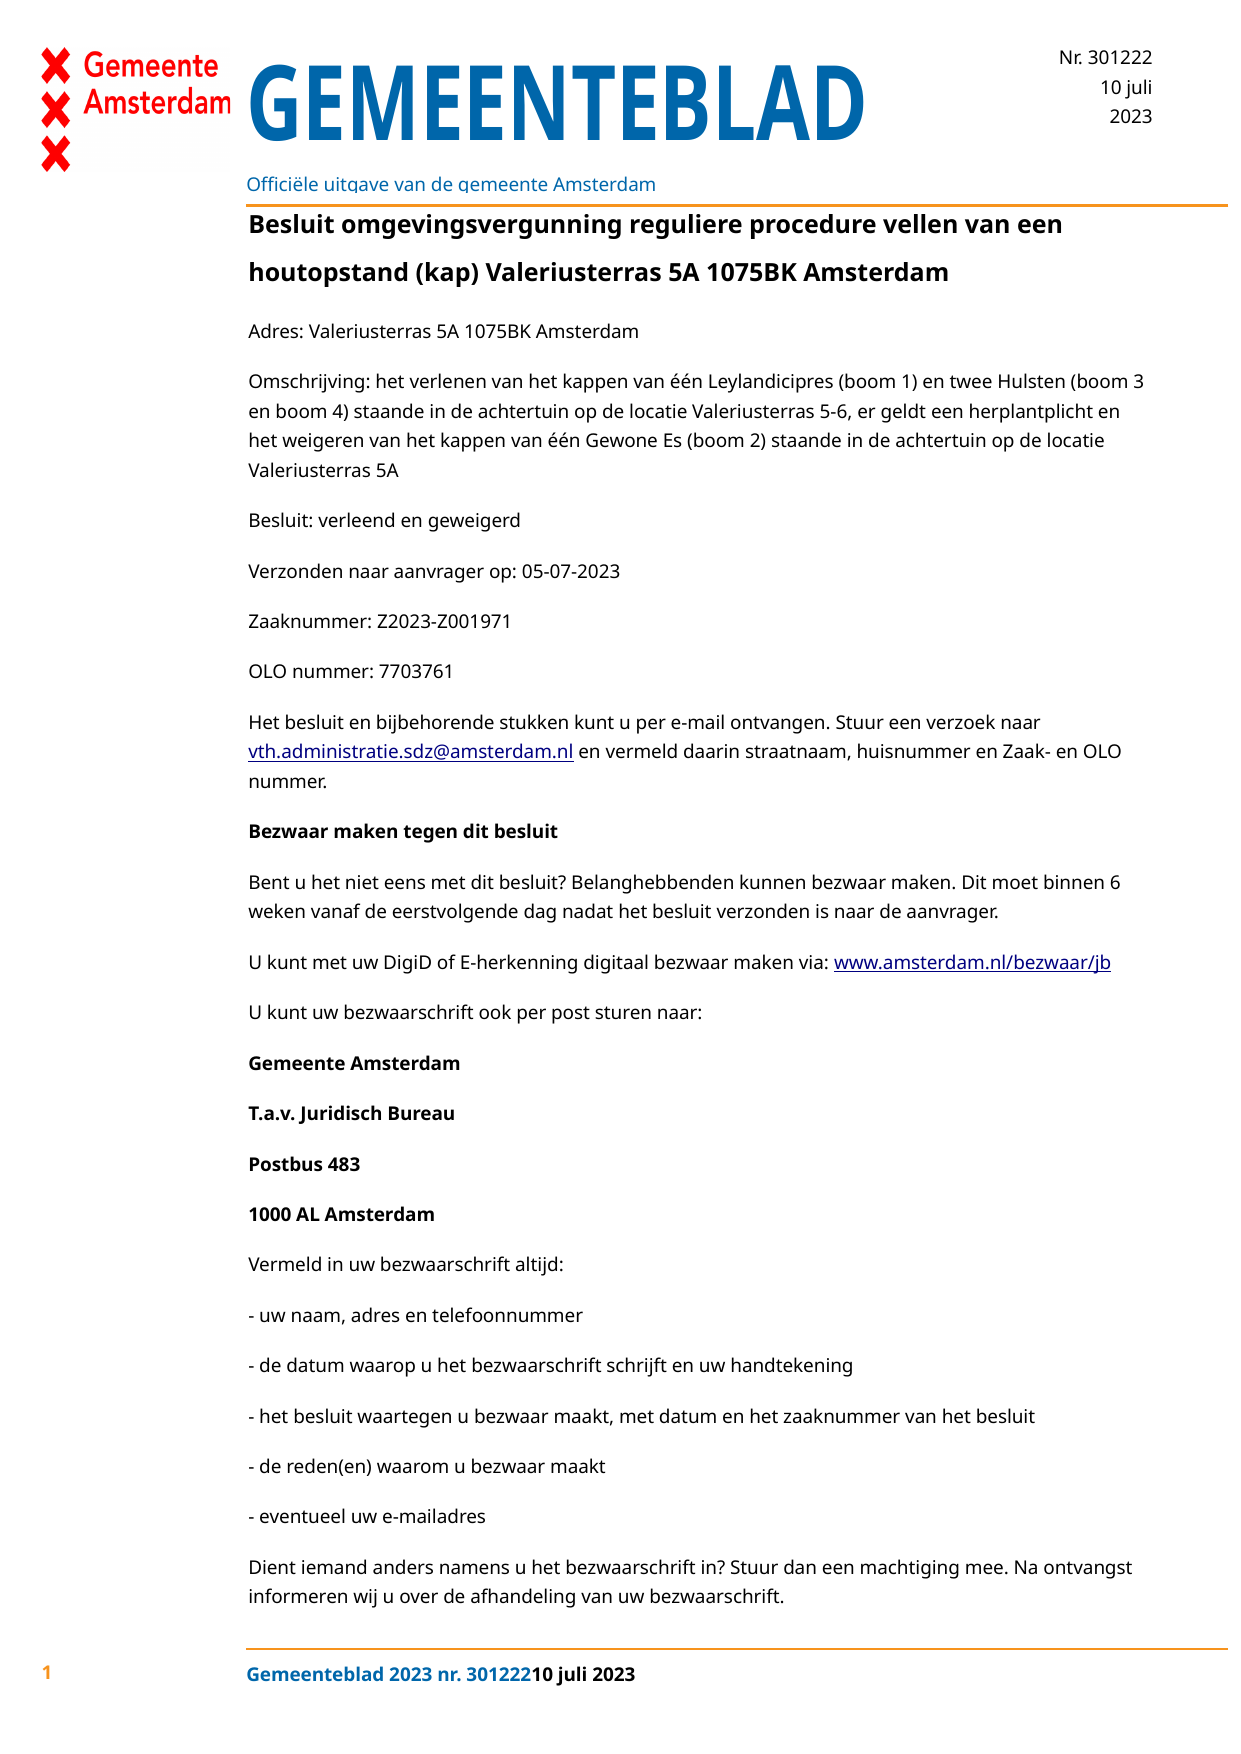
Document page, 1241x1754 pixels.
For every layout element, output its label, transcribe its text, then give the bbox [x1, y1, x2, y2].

text Besluit omgevingsvergunning reguliere procedure vellen van een houtopstand (kap) Valeriusterras 5A 1075BK Amsterdam [248, 207, 1152, 288]
text T.a.v. Juridisch Bureau [248, 1100, 1152, 1126]
text 1000 AL Amsterdam [248, 1201, 1152, 1227]
text Omschrijving: het verlenen van het kappen van één Leylandicipres (boom 1) en twee Hulsten (boom 3 en boom 4) staande in de achtertuin op de locatie Valeriusterras 5-6, er geldt een herplantplicht en het weigeren van het kappen van één Gewone Es (boom 2) staande in de achtertuin op de locatie Valeriusterras 5A [248, 368, 1152, 483]
text Zaaknummer: Z2023-Z001971 [248, 608, 1152, 634]
text Verzonden naar aanvrager op: 05-07-2023 [248, 558, 1152, 584]
text Het besluit en bijbehorende stukken kunt u per e-mail ontvangen. Stuur een verzoek naar vth.administratie.sdz@amsterdam.nl en vermeld daarin straatnaam, huisnummer en Zaak- en OLO nummer. [248, 709, 1152, 794]
text Bent u het niet eens met dit besluit? Belanghebbenden kunnen bezwaar maken. Dit moet binnen 6 weken vanaf de eerstvolgende dag nadat het besluit verzonden is naar de aanvrager. [248, 869, 1152, 924]
text - de datum waarop u het bezwaarschrift schrijft en uw handtekening [248, 1352, 1152, 1378]
text Gemeente Amsterdam [248, 1050, 1152, 1076]
text Vermeld in uw bezwaarschrift altijd: [248, 1252, 1152, 1277]
text - uw naam, adres en telefoonnummer [248, 1302, 1152, 1328]
text Besluit: verleend en geweigerd [248, 507, 1152, 533]
text Bezwaar maken tegen dit besluit [248, 819, 1152, 844]
text OLO nummer: 7703761 [248, 659, 1152, 684]
text Adres: Valeriusterras 5A 1075BK Amsterdam [248, 318, 1152, 344]
text U kunt uw bezwaarschrift ook per post sturen naar: [248, 999, 1152, 1025]
picture [41, 47, 231, 172]
text Postbus 483 [248, 1151, 1152, 1177]
text - eventueel uw e-mailadres [248, 1504, 1152, 1529]
text - het besluit waartegen u bezwaar maakt, met datum en het zaaknummer van het besluit [248, 1403, 1152, 1429]
text - de reden(en) waarom u bezwaar maakt [248, 1453, 1152, 1479]
text U kunt met uw DigiD of E-herkenning digitaal bezwaar maken via: www.amsterdam.nl/bezwaar/jb [248, 949, 1152, 975]
text Dient iemand anders namens u het bezwaarschrift in? Stuur dan een machtiging mee. Na ontvangst informeren wij u over de afhandeling van uw bezwaarschrift. [248, 1554, 1152, 1609]
